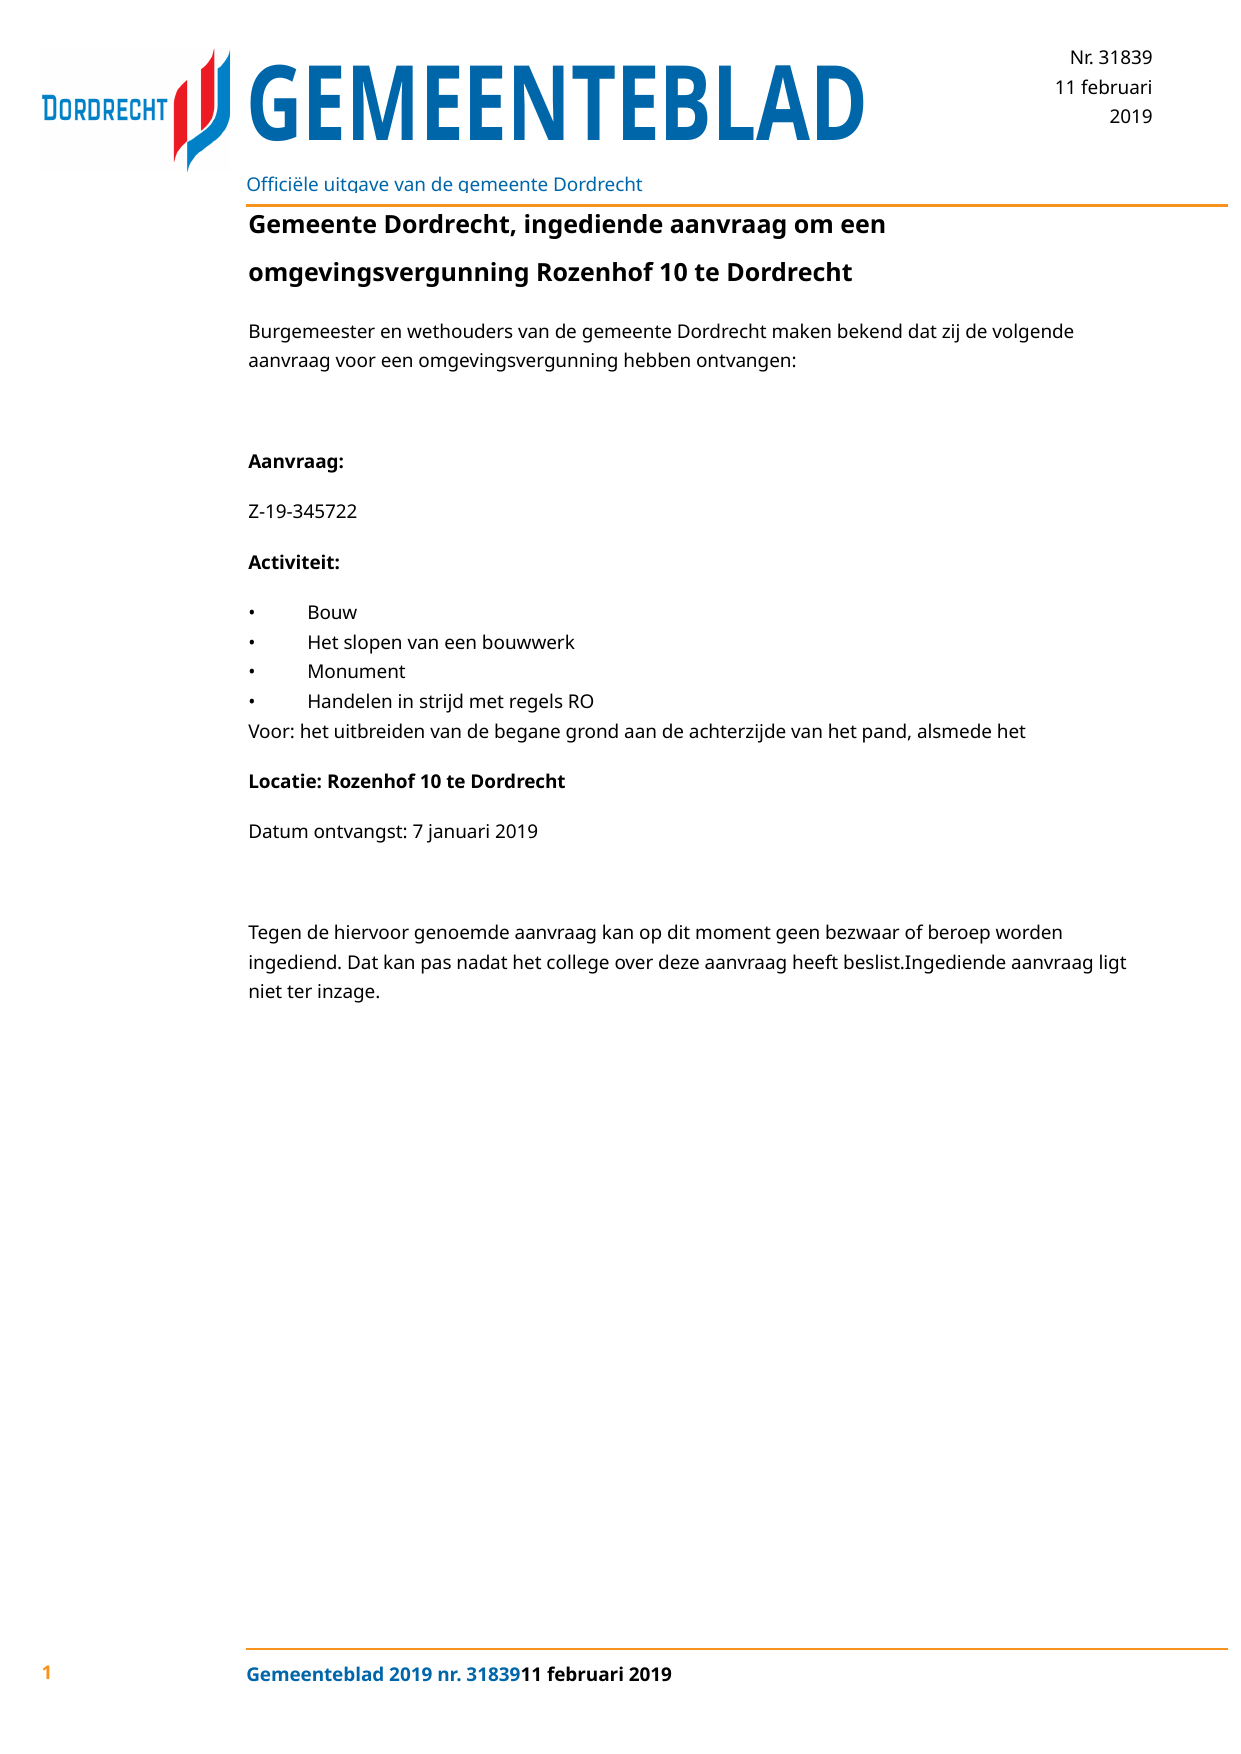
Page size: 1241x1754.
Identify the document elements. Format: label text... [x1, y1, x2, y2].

picture [41, 47, 231, 172]
list Handelen in strijd met regels RO [248, 688, 1152, 714]
text Aanvraag: [248, 448, 1152, 474]
list Het slopen van een bouwwerk [248, 629, 1152, 655]
text Voor: het uitbreiden van de begane grond aan de achterzijde van het pand, alsmede het [248, 718, 1152, 744]
list Bouw [248, 599, 1152, 625]
text Datum ontvangst: 7 januari 2019 [248, 819, 1152, 844]
text Activiteit: [248, 549, 1152, 575]
text Z-19-345722 [248, 499, 1152, 524]
text Gemeente Dordrecht, ingediende aanvraag om een omgevingsvergunning Rozenhof 10 te Dordrecht [248, 207, 1152, 288]
text Burgemeester en wethouders van de gemeente Dordrecht maken bekend dat zij de volgende aanvraag voor een omgevingsvergunning hebben ontvangen: [248, 318, 1152, 373]
list Monument [248, 659, 1152, 684]
text Locatie: Rozenhof 10 te Dordrecht [248, 768, 1152, 794]
text Tegen de hiervoor genoemde aanvraag kan op dit moment geen bezwaar of beroep worden ingediend. Dat kan pas nadat het college over deze aanvraag heeft beslist.Ingediende aanvraag ligt niet ter inzage. [248, 919, 1152, 1004]
